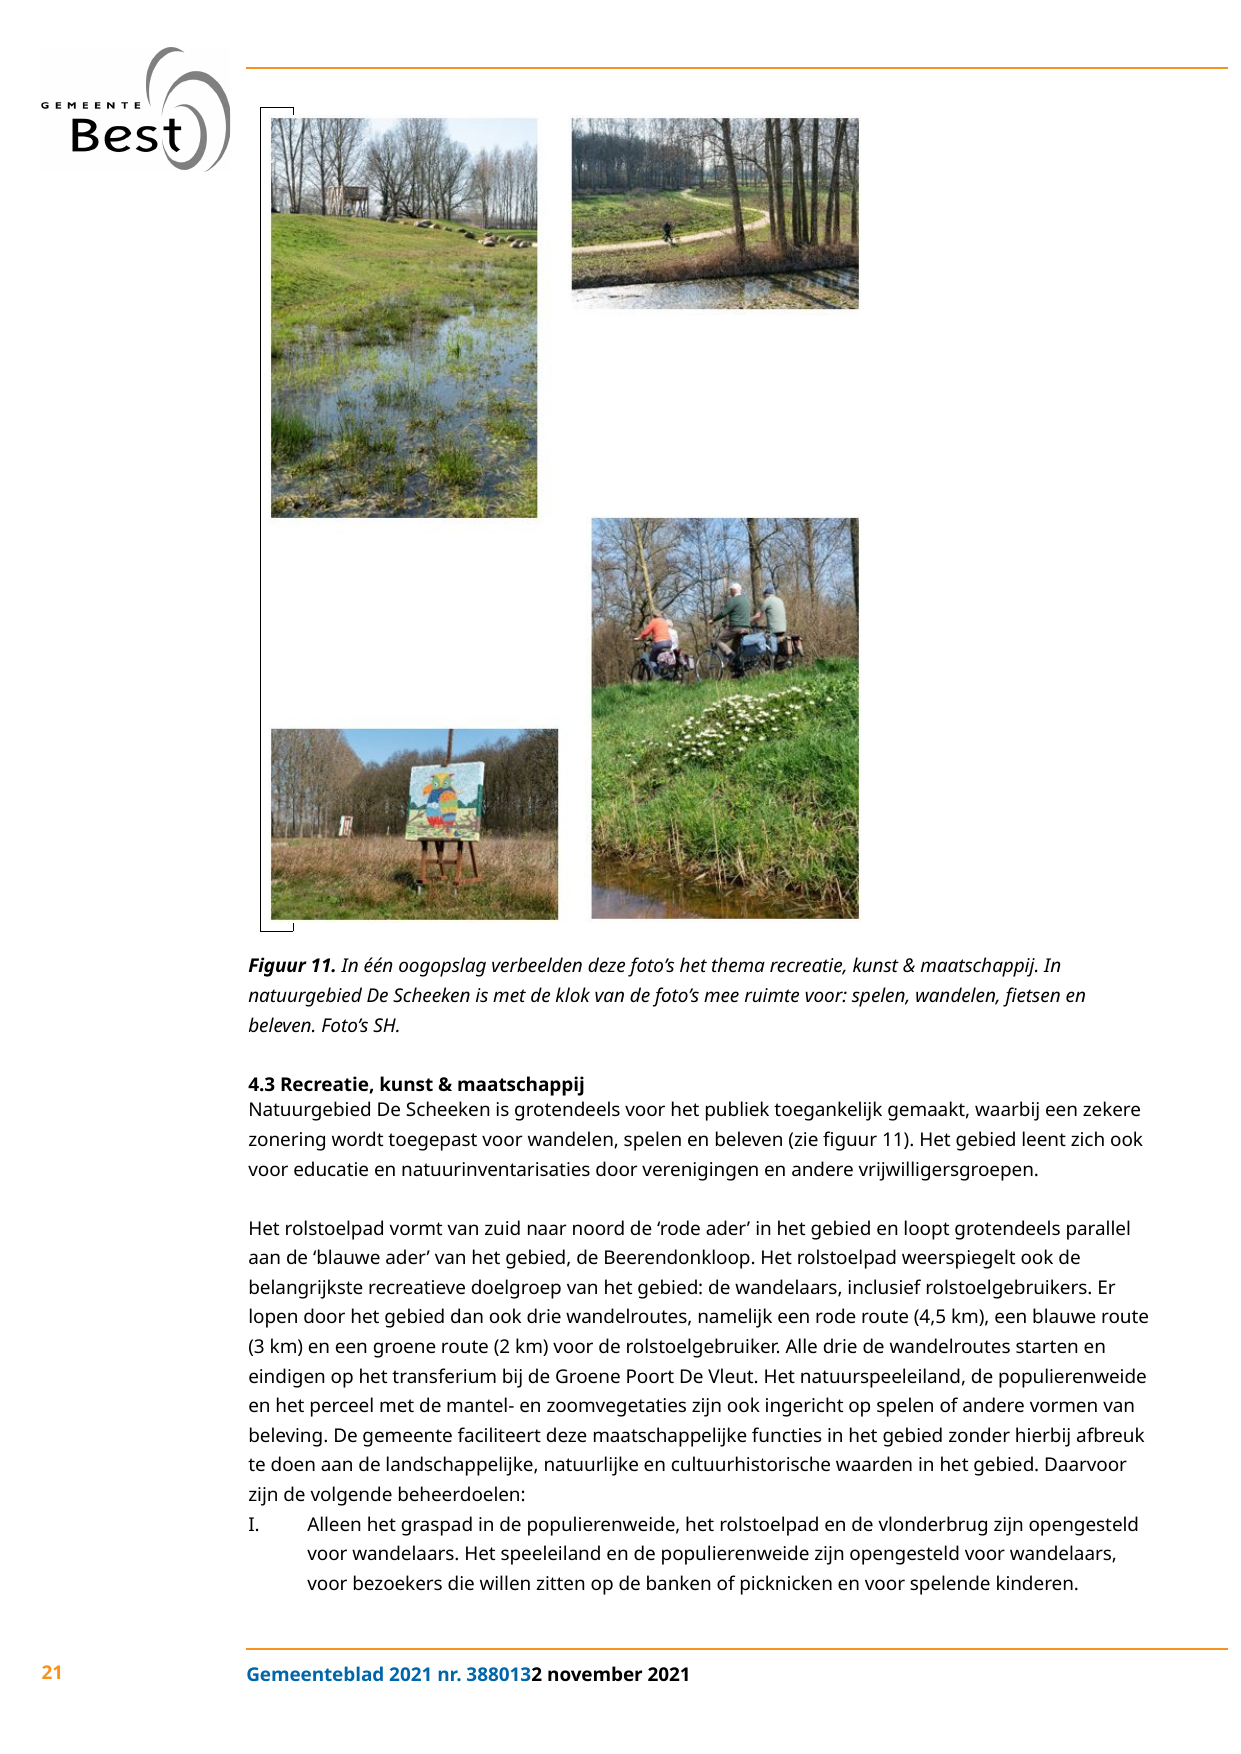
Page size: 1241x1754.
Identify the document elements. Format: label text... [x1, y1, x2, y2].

text Figuur 11. In één oogopslag verbeelden deze foto’s het thema recreatie, kunst & maatschappij. In natuurgebied De Scheeken is met de klok van de foto’s mee ruimte voor: spelen, wandelen, fietsen en beleven. Foto’s SH. [248, 953, 1152, 1037]
text Het rolstoelpad vormt van zuid naar noord de ‘rode ader’ in het gebied en loopt grotendeels parallel aan de ‘blauwe ader’ van het gebied, de Beerendonkloop. Het rolstoelpad weerspiegelt ook de belangrijkste recreatieve doelgroep van het gebied: de wandelaars, inclusief rolstoelgebruikers. Er lopen door het gebied dan ook drie wandelroutes, namelijk een rode route (4,5 km), een blauwe route (3 km) en een groene route (2 km) voor de rolstoelgebruiker. Alle drie de wandelroutes starten en eindigen op het transferium bij de Groene Poort De Vleut. Het natuurspeeleiland, de populierenweide en het perceel met de mantel- en zoomvegetaties zijn ook ingericht op spelen of andere vormen van beleving. De gemeente faciliteert deze maatschappelijke functies in het gebied zonder hierbij afbreuk te doen aan de landschappelijke, natuurlijke en cultuurhistorische waarden in het gebied. Daarvoor zijn de volgende beheerdoelen: [248, 1215, 1152, 1507]
text Natuurgebied De Scheeken is grotendeels voor het publiek toegankelijk gemaakt, waarbij een zekere zonering wordt toegepast voor wandelen, spelen en beleven (zie figuur 11). Het gebied leent zich ook voor educatie en natuurinventarisaties door verenigingen en andere vrijwilligersgroepen. [248, 1097, 1152, 1182]
picture [41, 47, 231, 172]
picture [268, 115, 862, 923]
list Alleen het graspad in de populierenweide, het rolstoelpad en de vlonderbrug zijn opengesteld voor wandelaars. Het speeleiland en de populierenweide zijn opengesteld voor wandelaars, voor bezoekers die willen zitten op de banken of picknicken en voor spelende kinderen. [248, 1511, 1152, 1596]
text 4.3 Recreatie, kunst & maatschappij [248, 1071, 1152, 1097]
